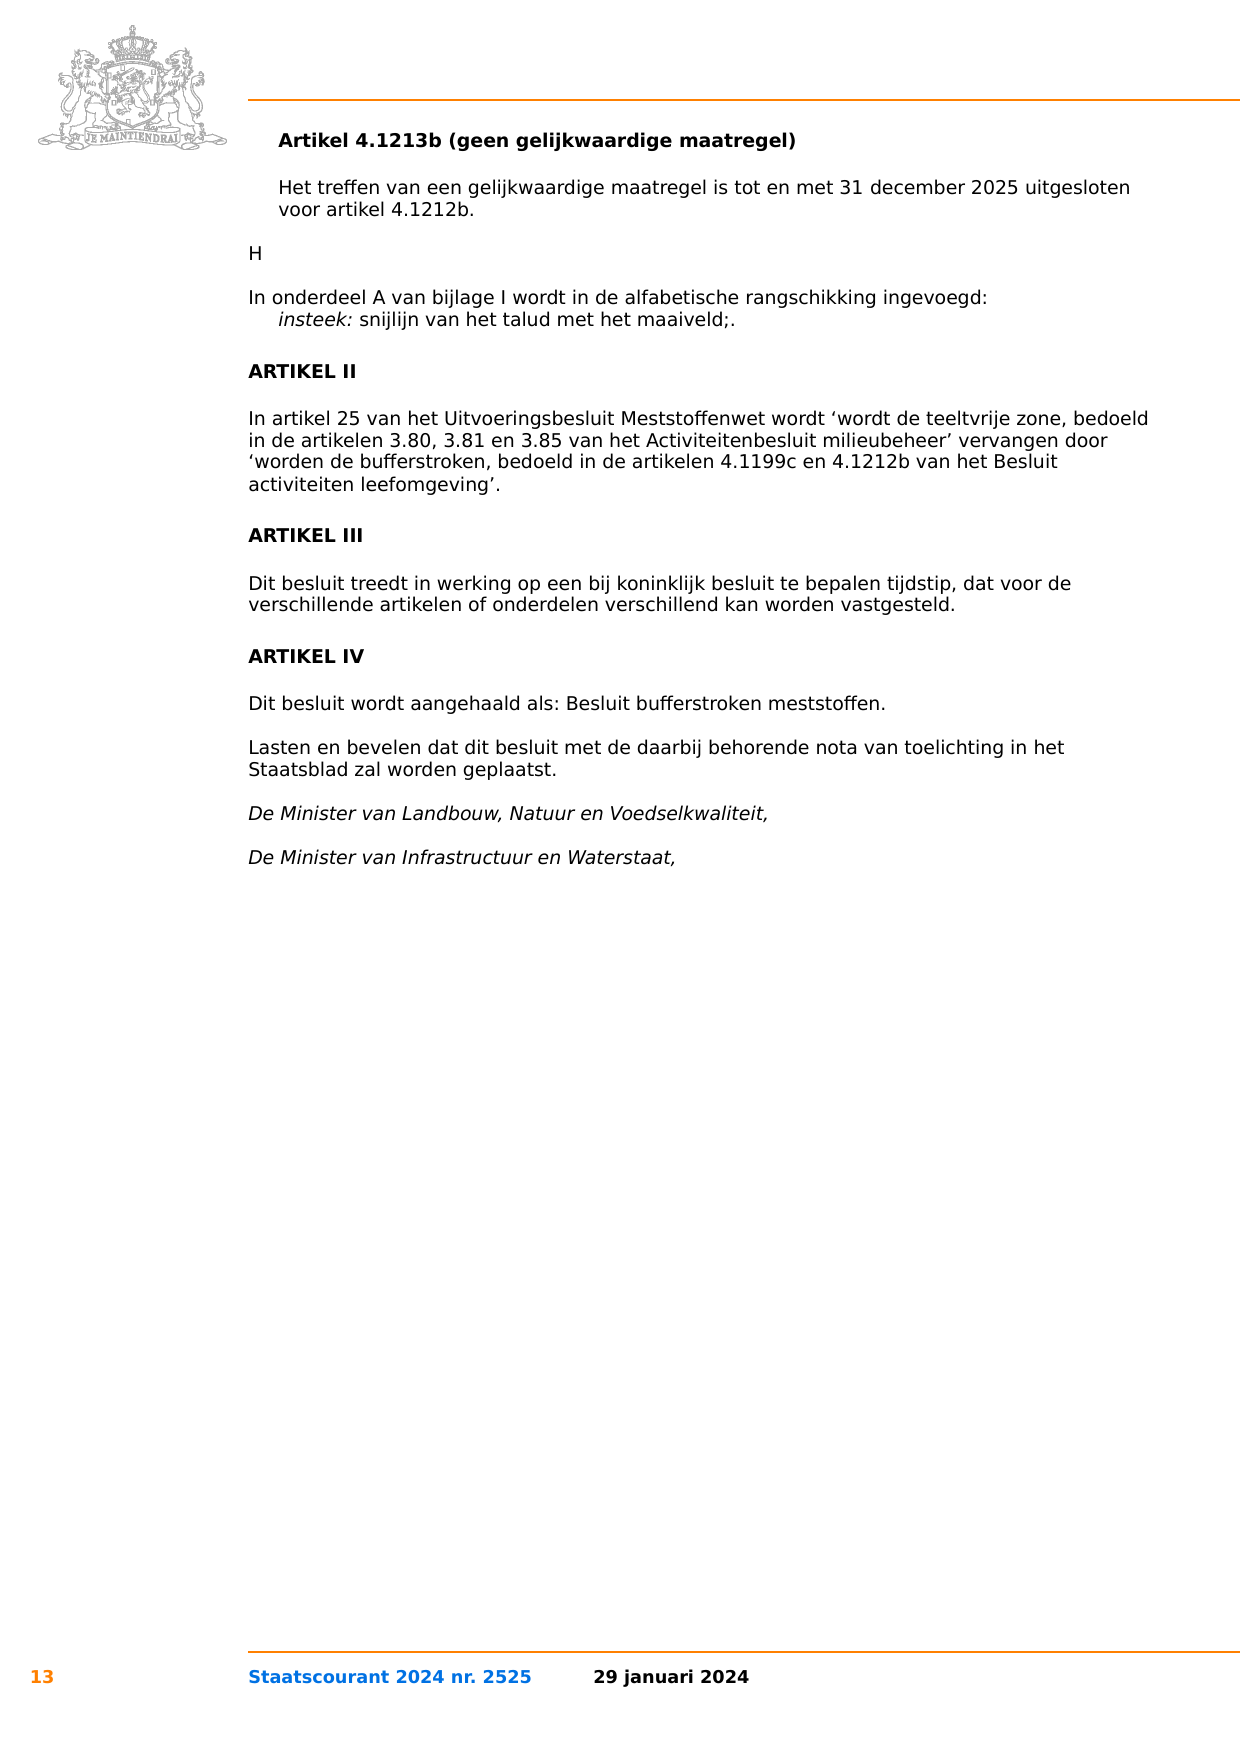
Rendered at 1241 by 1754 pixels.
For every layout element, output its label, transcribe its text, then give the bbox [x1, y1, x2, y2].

text De Minister van Infrastructuur en Waterstaat, [248, 847, 1163, 869]
text Lasten en bevelen dat dit besluit met de daarbij behorende nota van toelichting in het Staatsblad zal worden geplaatst. [248, 737, 1163, 781]
text De Minister van Landbouw, Natuur en Voedselkwaliteit, [248, 803, 1163, 825]
text In artikel 25 van het Uitvoeringsbesluit Meststoffenwet wordt ‘wordt de teeltvrije zone, bedoeld in de artikelen 3.80, 3.81 en 3.85 van het Activiteitenbesluit milieubeheer’ vervangen door ‘worden de bufferstroken, bedoeld in de artikelen 4.1199c en 4.1212b van het Besluit activiteiten leefomgeving’. [248, 407, 1163, 495]
text Dit besluit treedt in werking op een bij koninklijk besluit te bepalen tijdstip, dat voor de verschillende artikelen of onderdelen verschillend kan worden vastgesteld. [248, 572, 1163, 616]
text Dit besluit wordt aangehaald als: Besluit bufferstroken meststoffen. [248, 693, 1163, 715]
subtitle Artikel 4.1213b (geen gelijkwaardige maatregel) [278, 130, 1163, 152]
text Het treffen van een gelijkwaardige maatregel is tot en met 31 december 2025 uitgesloten voor artikel 4.1212b. [278, 177, 1163, 221]
text H [248, 243, 1163, 265]
text In onderdeel A van bijlage I wordt in de alfabetische rangschikking ingevoegd: [248, 287, 1163, 308]
text insteek: snijlijn van het talud met het maaiveld;. [278, 308, 1163, 331]
subtitle ARTIKEL II [248, 361, 1163, 382]
picture [38, 25, 227, 150]
subtitle ARTIKEL IV [248, 646, 1163, 668]
subtitle ARTIKEL III [248, 525, 1163, 547]
